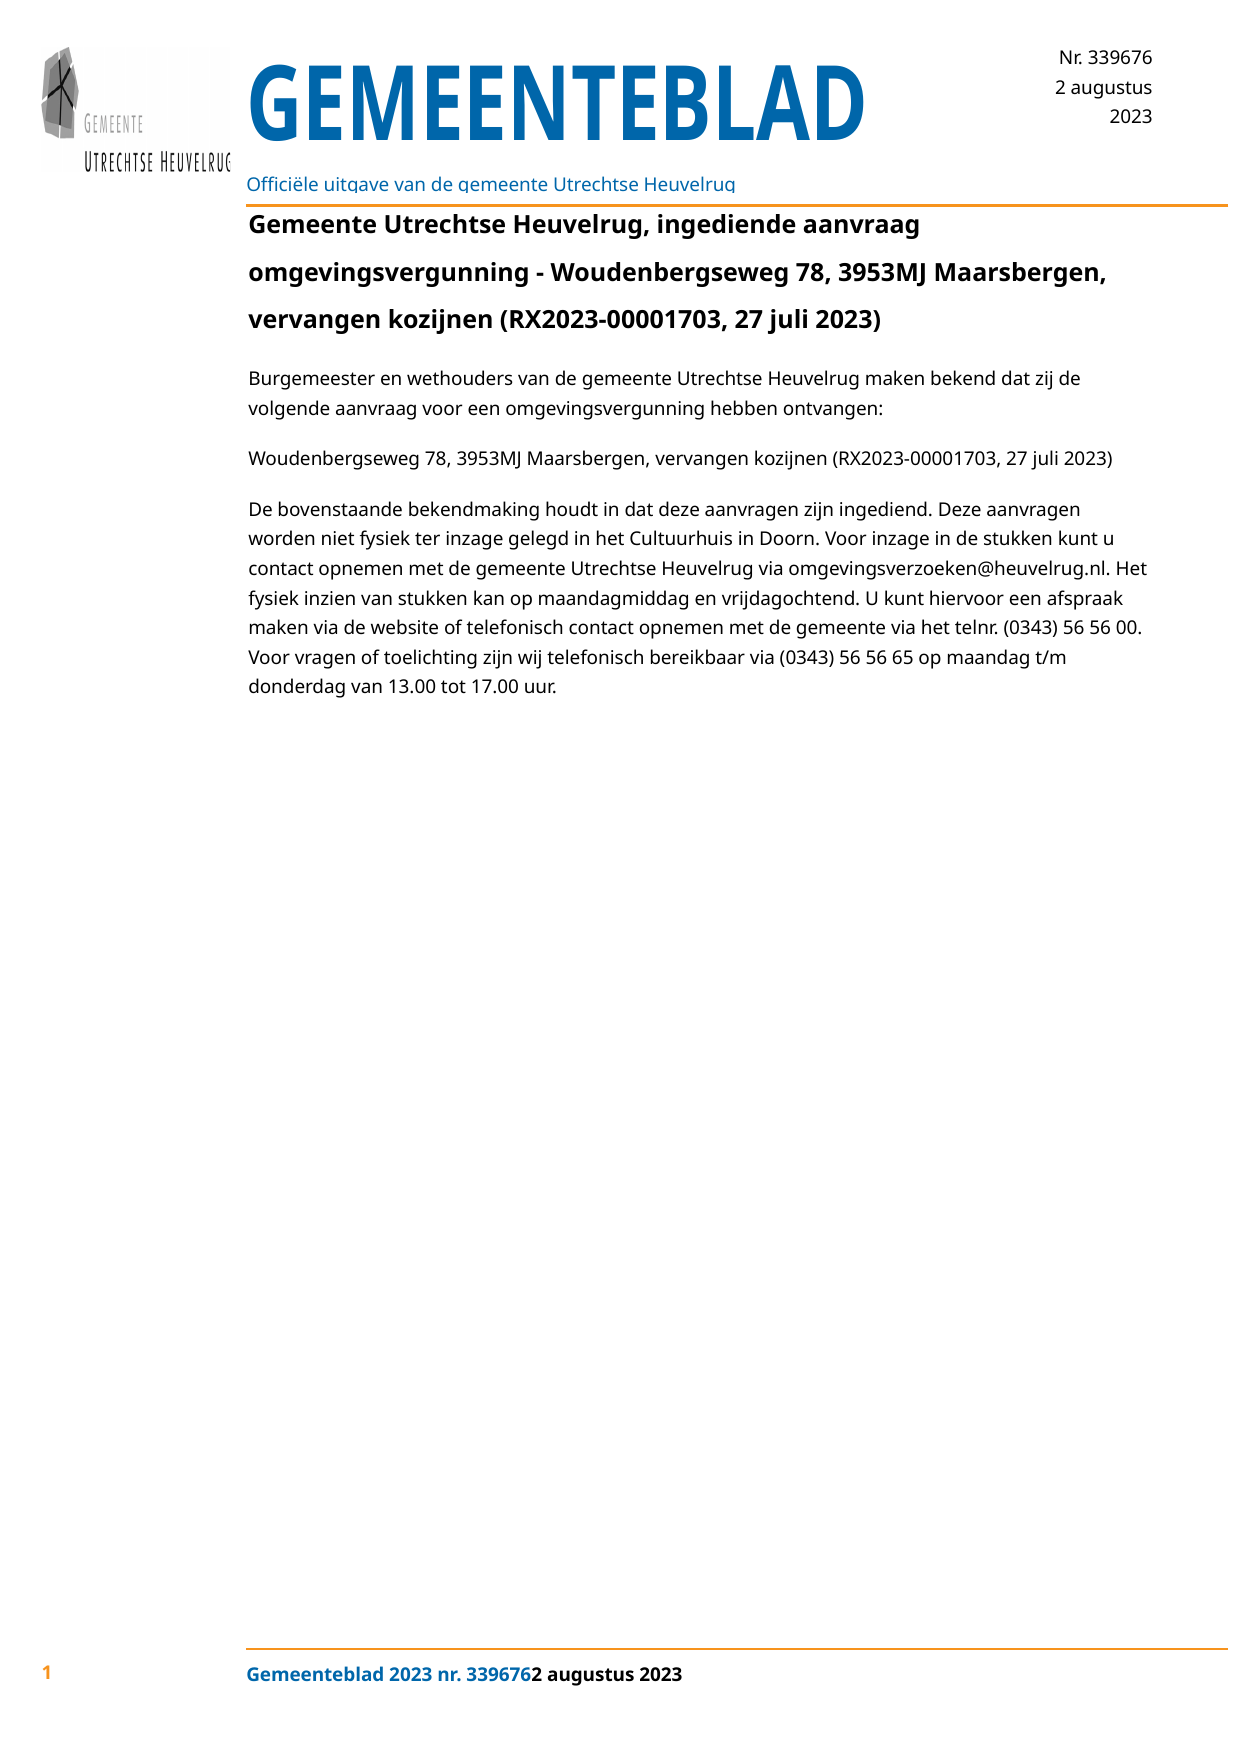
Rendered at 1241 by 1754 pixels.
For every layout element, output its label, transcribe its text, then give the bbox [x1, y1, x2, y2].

text De bovenstaande bekendmaking houdt in dat deze aanvragen zijn ingediend. Deze aanvragen worden niet fysiek ter inzage gelegd in het Cultuurhuis in Doorn. Voor inzage in de stukken kunt u contact opnemen met de gemeente Utrechtse Heuvelrug via omgevingsverzoeken@heuvelrug.nl. Het fysiek inzien van stukken kan op maandagmiddag en vrijdagochtend. U kunt hiervoor een afspraak maken via de website of telefonisch contact opnemen met de gemeente via het telnr. (0343) 56 56 00. Voor vragen of toelichting zijn wij telefonisch bereikbaar via (0343) 56 56 65 op maandag t/m donderdag van 13.00 tot 17.00 uur. [248, 496, 1152, 699]
text Gemeente Utrechtse Heuvelrug, ingediende aanvraag omgevingsvergunning - Woudenbergseweg 78, 3953MJ Maarsbergen, vervangen kozijnen (RX2023-00001703, 27 juli 2023) [248, 207, 1152, 336]
picture [41, 47, 231, 172]
text Woudenbergseweg 78, 3953MJ Maarsbergen, vervangen kozijnen (RX2023-00001703, 27 juli 2023) [248, 446, 1152, 471]
text Burgemeester en wethouders van de gemeente Utrechtse Heuvelrug maken bekend dat zij de volgende aanvraag voor een omgevingsvergunning hebben ontvangen: [248, 366, 1152, 421]
